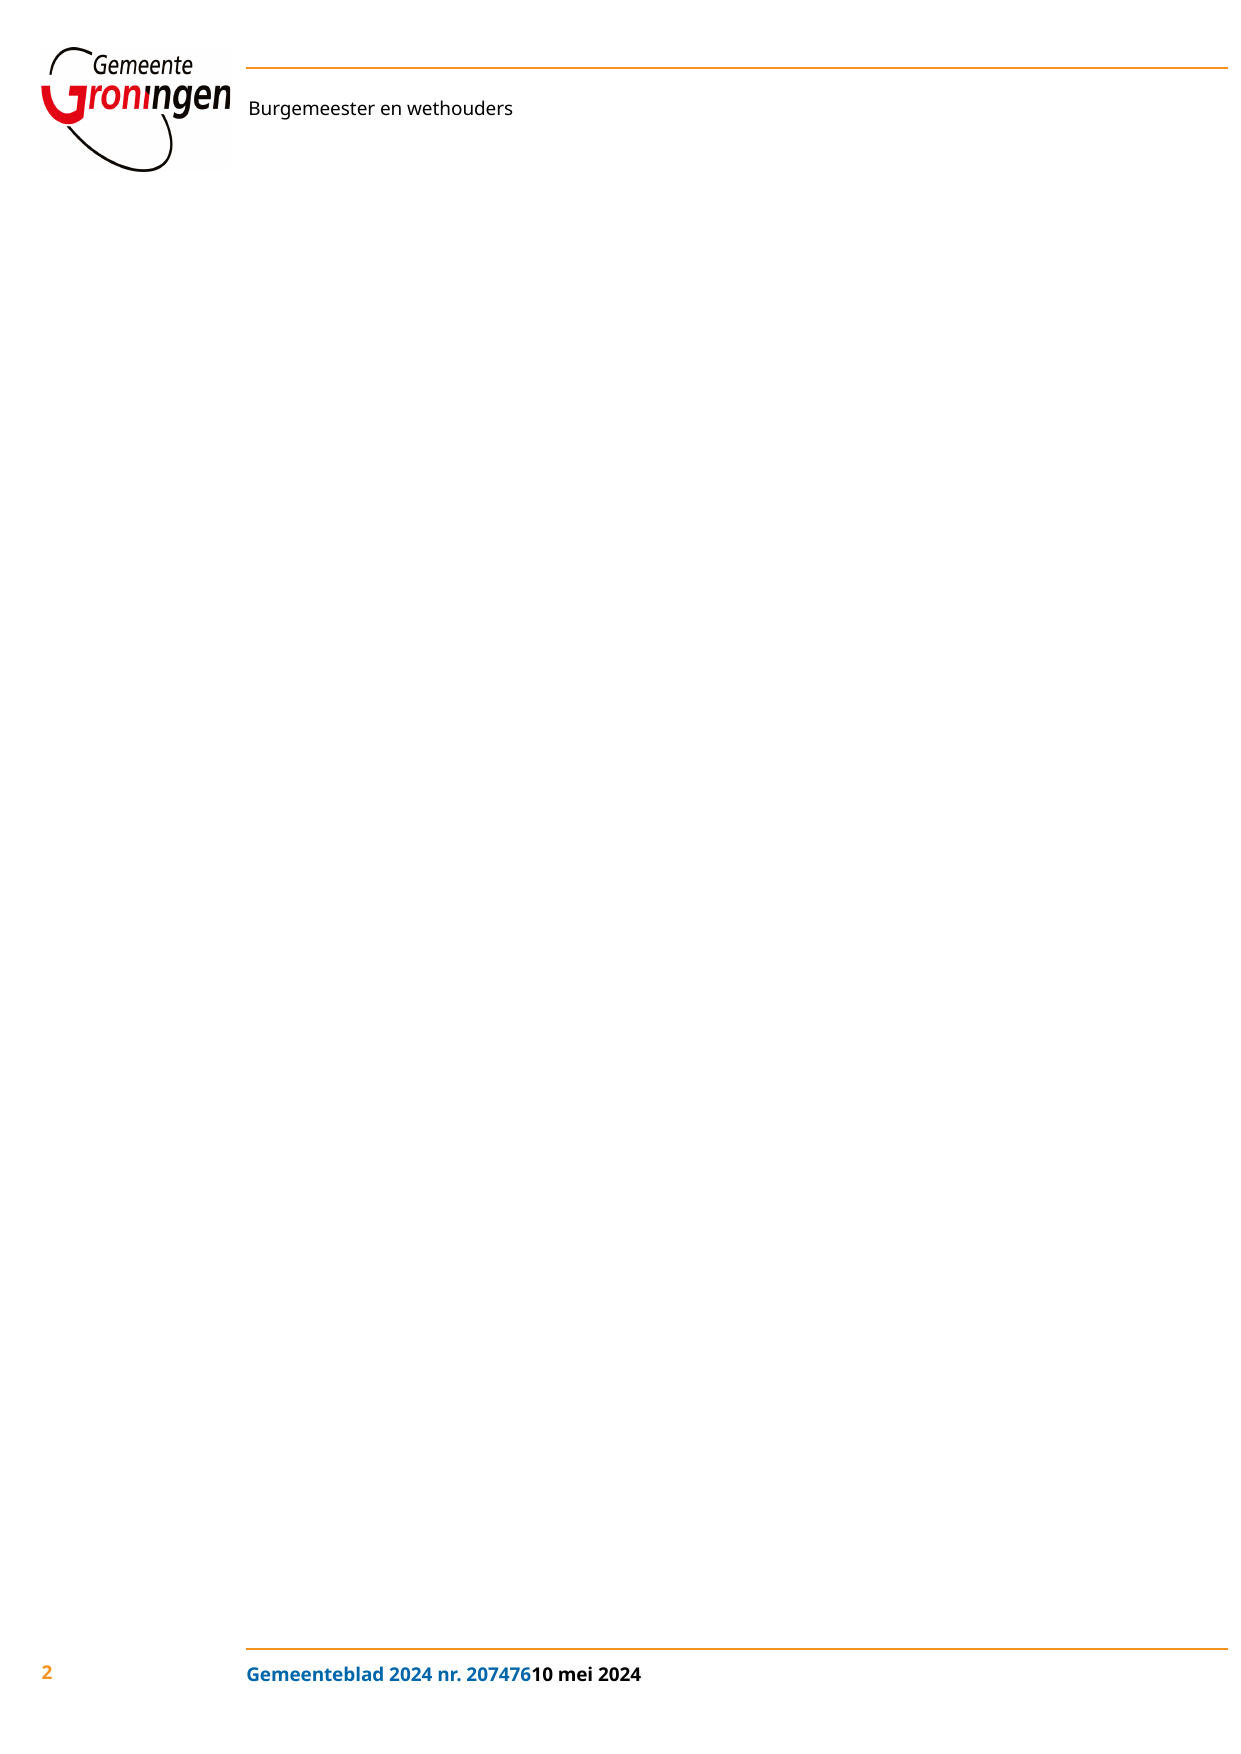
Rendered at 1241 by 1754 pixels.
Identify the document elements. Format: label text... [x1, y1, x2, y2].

picture [41, 47, 231, 172]
text Burgemeester en wethouders [248, 95, 1152, 121]
